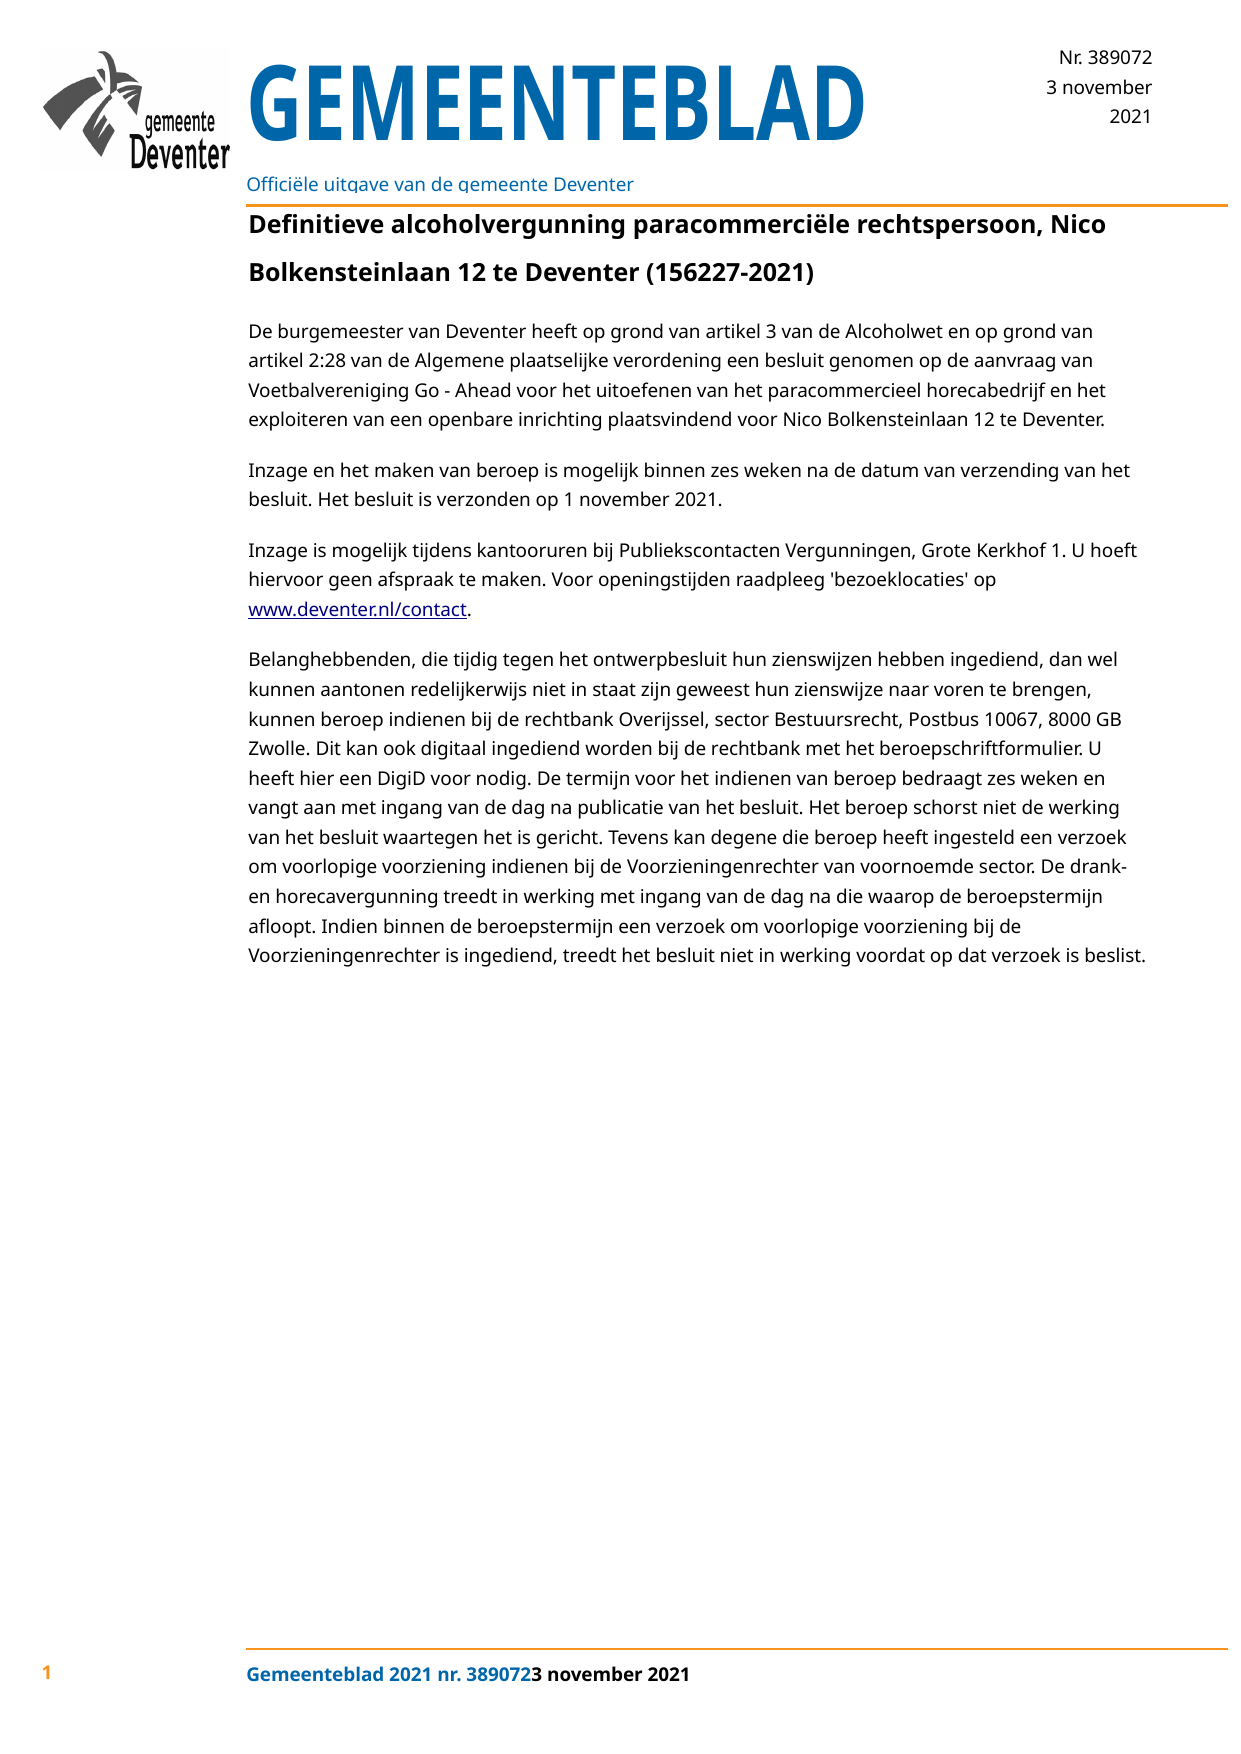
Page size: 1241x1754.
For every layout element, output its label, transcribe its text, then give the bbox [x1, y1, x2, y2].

text Definitieve alcoholvergunning paracommerciële rechtspersoon, Nico Bolkensteinlaan 12 te Deventer (156227-2021) [248, 207, 1152, 288]
text Inzage is mogelijk tijdens kantooruren bij Publiekscontacten Vergunningen, Grote Kerkhof 1. U hoeft hiervoor geen afspraak te maken. Voor openingstijden raadpleeg 'bezoeklocaties' op www.deventer.nl/contact. [248, 537, 1152, 622]
picture [41, 47, 231, 172]
text De burgemeester van Deventer heeft op grond van artikel 3 van de Alcoholwet en op grond van artikel 2:28 van de Algemene plaatselijke verordening een besluit genomen op de aanvraag van Voetbalvereniging Go - Ahead voor het uitoefenen van het paracommercieel horecabedrijf en het exploiteren van een openbare inrichting plaatsvindend voor Nico Bolkensteinlaan 12 te Deventer. [248, 318, 1152, 432]
text Inzage en het maken van beroep is mogelijk binnen zes weken na de datum van verzending van het besluit. Het besluit is verzonden op 1 november 2021. [248, 457, 1152, 512]
text Belanghebbenden, die tijdig tegen het ontwerpbesluit hun zienswijzen hebben ingediend, dan wel kunnen aantonen redelijkerwijs niet in staat zijn geweest hun zienswijze naar voren te brengen, kunnen beroep indienen bij de rechtbank Overijssel, sector Bestuursrecht, Postbus 10067, 8000 GB Zwolle. Dit kan ook digitaal ingediend worden bij de rechtbank met het beroepschriftformulier. U heeft hier een DigiD voor nodig. De termijn voor het indienen van beroep bedraagt zes weken en vangt aan met ingang van de dag na publicatie van het besluit. Het beroep schorst niet de werking van het besluit waartegen het is gericht. Tevens kan degene die beroep heeft ingesteld een verzoek om voorlopige voorziening indienen bij de Voorzieningenrechter van voornoemde sector. De drank- en horecavergunning treedt in werking met ingang van de dag na die waarop de beroepstermijn afloopt. Indien binnen de beroepstermijn een verzoek om voorlopige voorziening bij de Voorzieningenrechter is ingediend, treedt het besluit niet in werking voordat op dat verzoek is beslist. [248, 647, 1152, 968]
